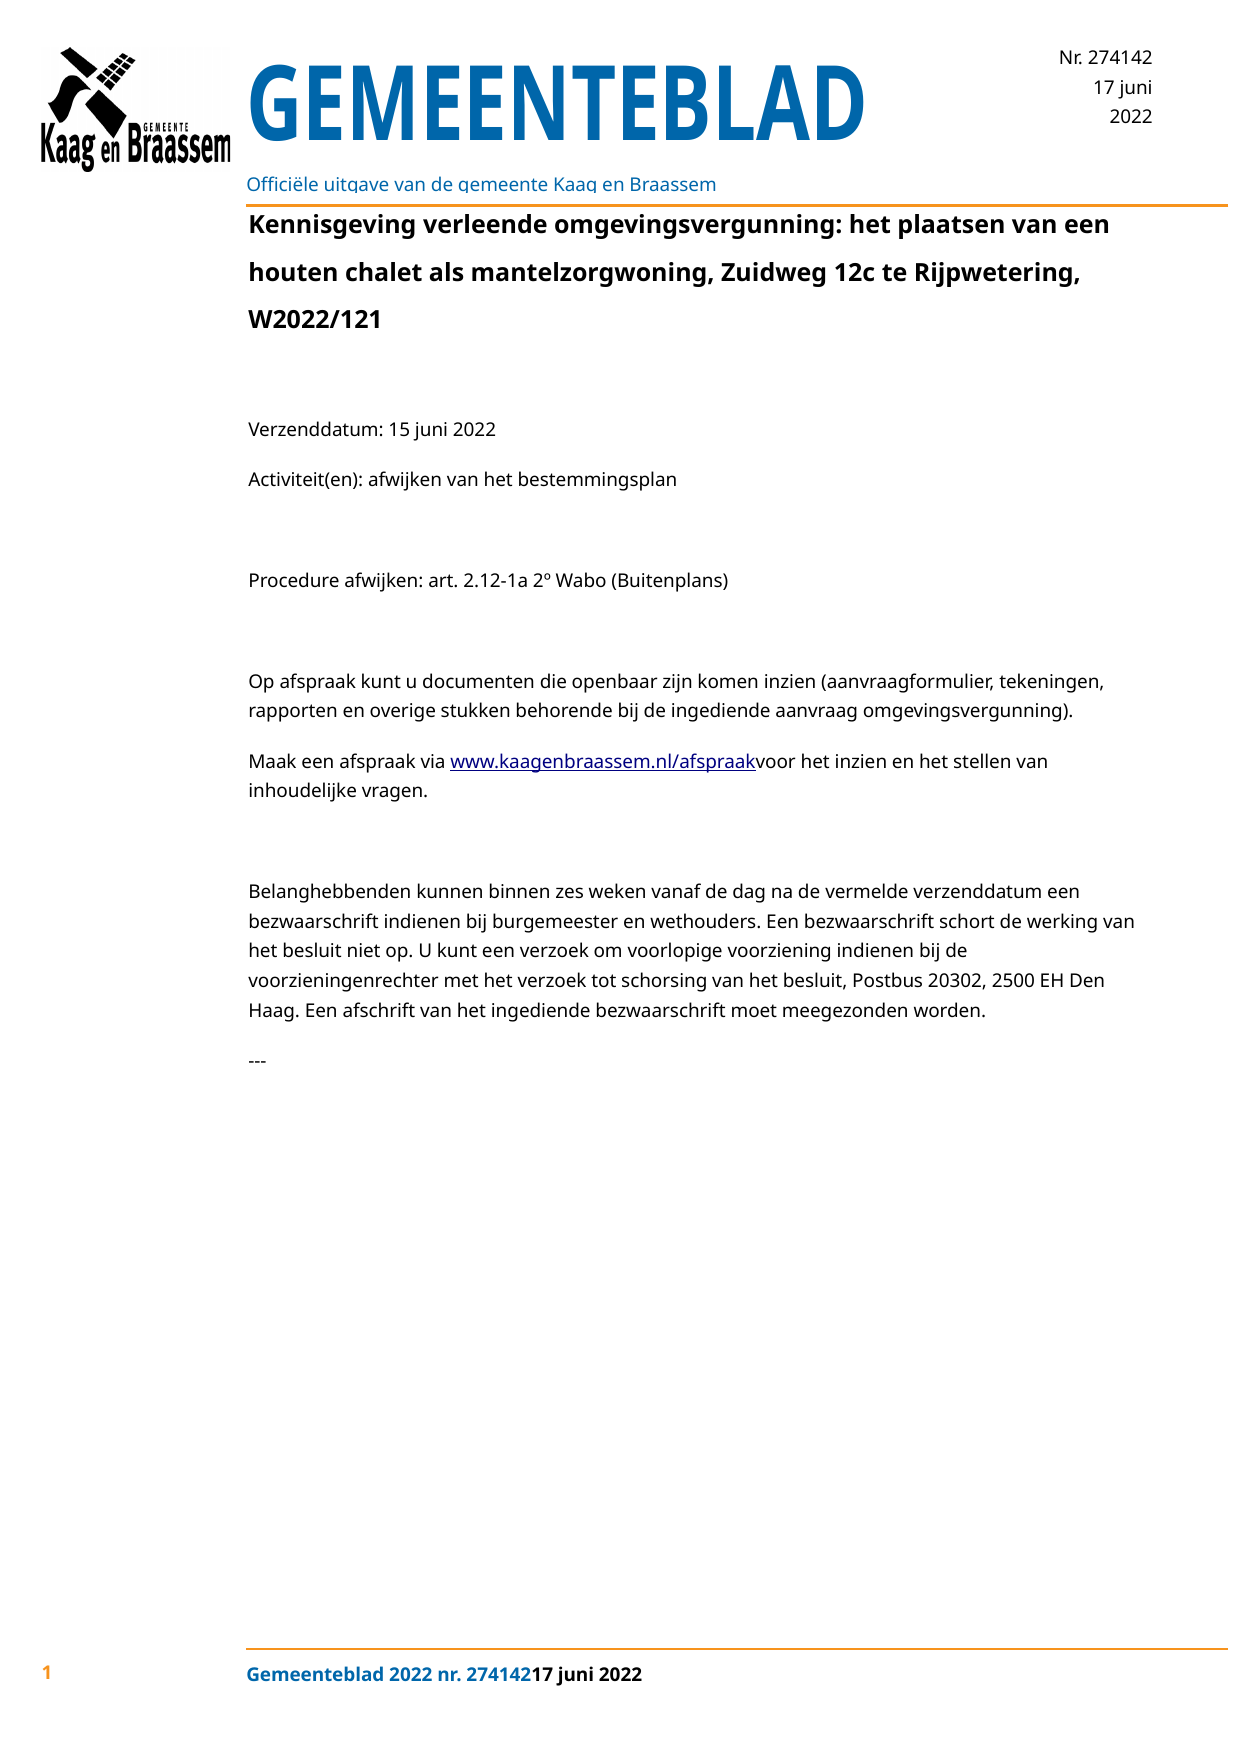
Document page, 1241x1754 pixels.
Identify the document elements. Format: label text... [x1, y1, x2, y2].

text Procedure afwijken: art. 2.12-1a 2º Wabo (Buitenplans) [248, 567, 1152, 593]
text Kennisgeving verleende omgevingsvergunning: het plaatsen van een houten chalet als mantelzorgwoning, Zuidweg 12c te Rijpwetering, W2022/121 [248, 207, 1152, 336]
text Op afspraak kunt u documenten die openbaar zijn komen inzien (aanvraagformulier, tekeningen, rapporten en overige stukken behorende bij de ingediende aanvraag omgevingsvergunning). [248, 668, 1152, 723]
picture [41, 47, 231, 172]
text Verzenddatum: 15 juni 2022 [248, 416, 1152, 442]
text Activiteit(en): afwijken van het bestemmingsplan [248, 466, 1152, 492]
text --- [248, 1047, 1152, 1073]
text Maak een afspraak via www.kaagenbraassem.nl/afspraakvoor het inzien en het stellen van inhoudelijke vragen. [248, 748, 1152, 803]
text Belanghebbenden kunnen binnen zes weken vanaf de dag na de vermelde verzenddatum een bezwaarschrift indienen bij burgemeester en wethouders. Een bezwaarschrift schort de werking van het besluit niet op. U kunt een verzoek om voorlopige voorziening indienen bij de voorzieningenrechter met het verzoek tot schorsing van het besluit, Postbus 20302, 2500 EH Den Haag. Een afschrift van het ingediende bezwaarschrift moet meegezonden worden. [248, 878, 1152, 1022]
